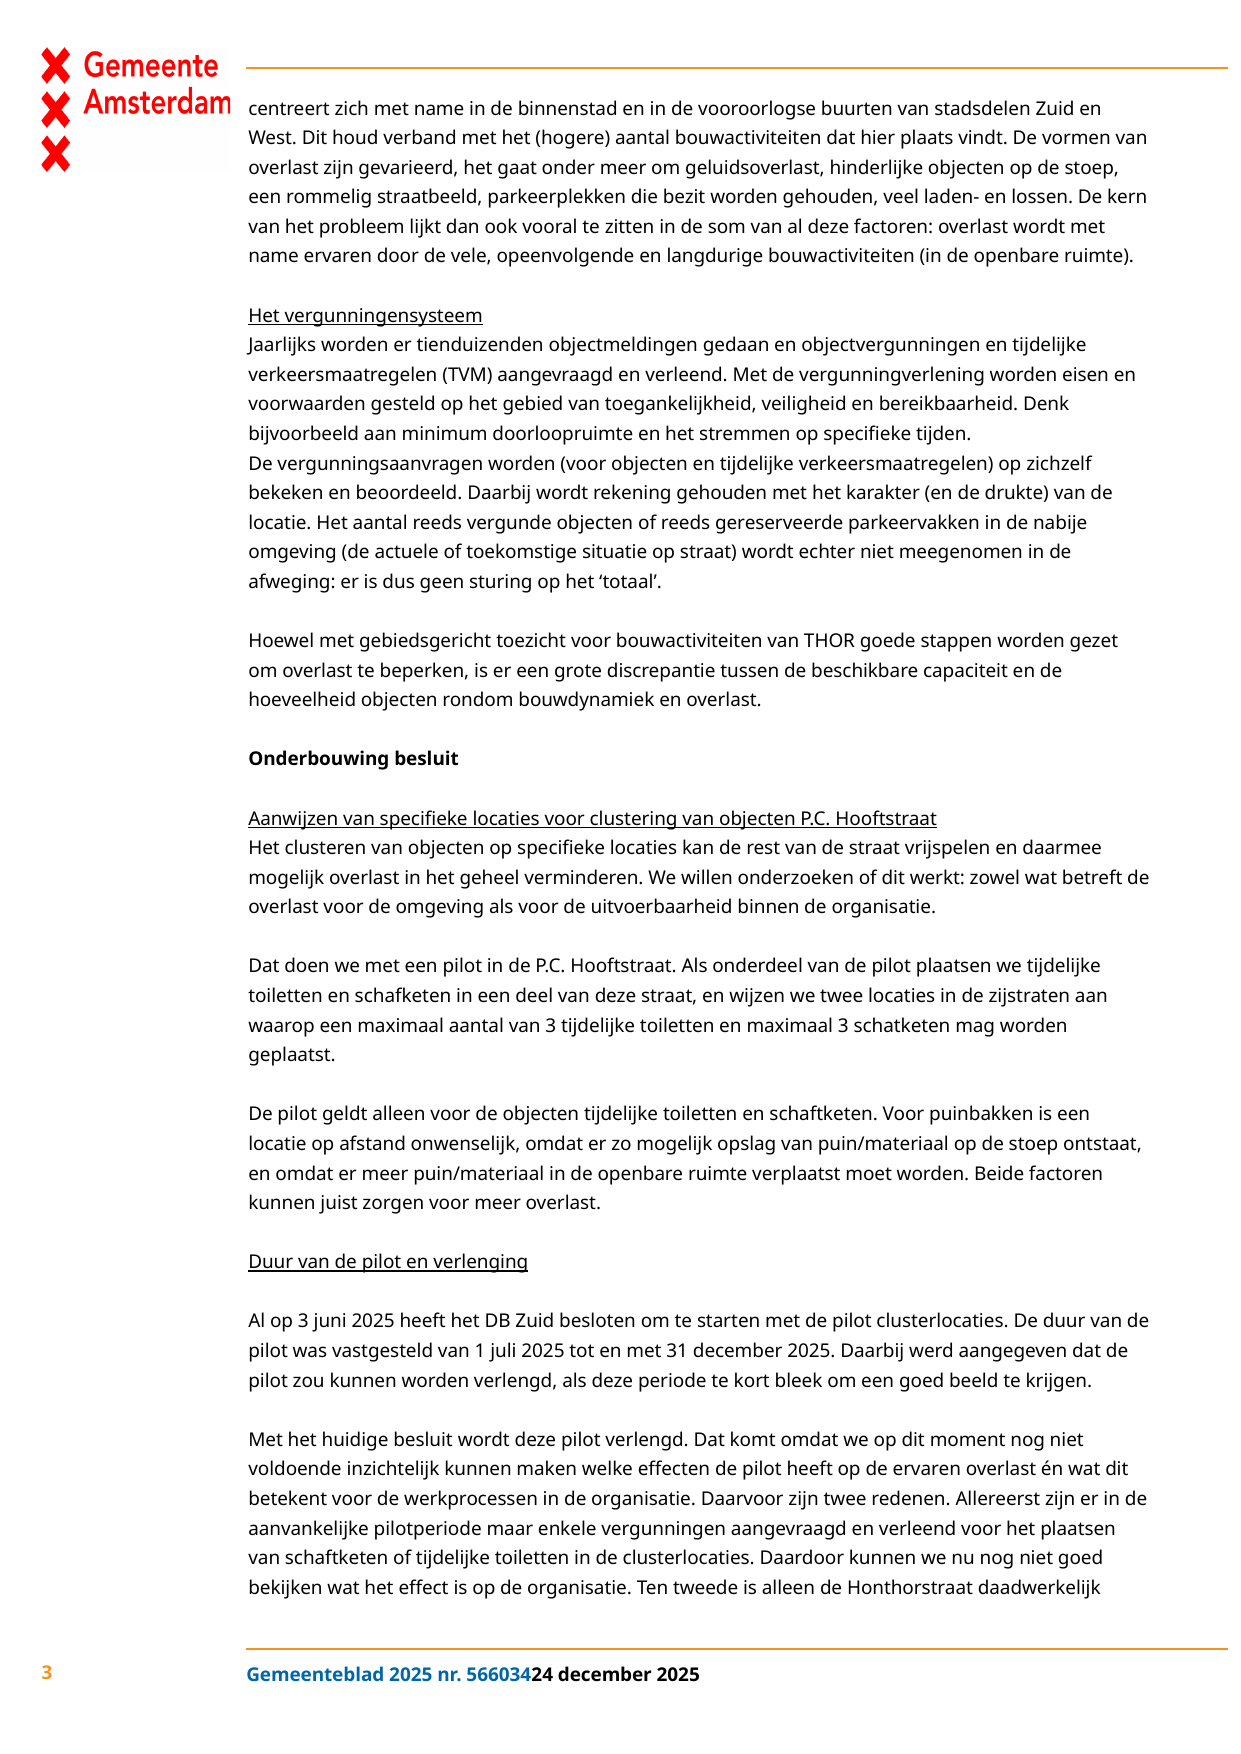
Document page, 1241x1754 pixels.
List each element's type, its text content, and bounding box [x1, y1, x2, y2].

text Onderbouwing besluit [248, 746, 1152, 771]
text Hoewel met gebiedsgericht toezicht voor bouwactiviteiten van THOR goede stappen worden gezet om overlast te beperken, is er een grote discrepantie tussen de beschikbare capaciteit en de hoeveelheid objecten rondom bouwdynamiek en overlast. [248, 627, 1152, 712]
text Jaarlijks worden er tienduizenden objectmeldingen gedaan en objectvergunningen en tijdelijke verkeersmaatregelen (TVM) aangevraagd en verleend. Met de vergunningverlening worden eisen en voorwaarden gesteld op het gebied van toegankelijkheid, veiligheid en bereikbaarheid. Denk bijvoorbeeld aan minimum doorloopruimte en het stremmen op specifieke tijden. [248, 331, 1152, 446]
text De pilot geldt alleen voor de objecten tijdelijke toiletten en schaftketen. Voor puinbakken is een locatie op afstand onwenselijk, omdat er zo mogelijk opslag van puin/materiaal op de stoep ontstaat, en omdat er meer puin/materiaal in de openbare ruimte verplaatst moet worden. Beide factoren kunnen juist zorgen voor meer overlast. [248, 1101, 1152, 1215]
text Al op 3 juni 2025 heeft het DB Zuid besloten om te starten met de pilot clusterlocaties. De duur van de pilot was vastgesteld van 1 juli 2025 tot en met 31 december 2025. Daarbij werd aangegeven dat de pilot zou kunnen worden verlengd, als deze periode te kort bleek om een goed beeld te krijgen. [248, 1308, 1152, 1393]
text Dat doen we met een pilot in de P.C. Hooftstraat. Als onderdeel van de pilot plaatsen we tijdelijke toiletten en schafketen in een deel van deze straat, en wijzen we twee locaties in de zijstraten aan waarop een maximaal aantal van 3 tijdelijke toiletten en maximaal 3 schatketen mag worden geplaatst. [248, 953, 1152, 1067]
text Duur van de pilot en verlenging [248, 1248, 1152, 1274]
text Aanwijzen van specifieke locaties voor clustering van objecten P.C. Hooftstraat [248, 805, 1152, 831]
text Het vergunningensysteem [248, 302, 1152, 328]
text De vergunningsaanvragen worden (voor objecten en tijdelijke verkeersmaatregelen) op zichzelf bekeken en beoordeeld. Daarbij wordt rekening gehouden met het karakter (en de drukte) van de locatie. Het aantal reeds vergunde objecten of reeds gereserveerde parkeervakken in de nabije omgeving (de actuele of toekomstige situatie op straat) wordt echter niet meegenomen in de afweging: er is dus geen sturing op het ‘totaal’. [248, 450, 1152, 594]
text centreert zich met name in de binnenstad en in de vooroorlogse buurten van stadsdelen Zuid en West. Dit houd verband met het (hogere) aantal bouwactiviteiten dat hier plaats vindt. De vormen van overlast zijn gevarieerd, het gaat onder meer om geluidsoverlast, hinderlijke objecten op de stoep, een rommelig straatbeeld, parkeerplekken die bezit worden gehouden, veel laden- en lossen. De kern van het probleem lijkt dan ook vooral te zitten in de som van al deze factoren: overlast wordt met name ervaren door de vele, opeenvolgende en langdurige bouwactiviteiten (in de openbare ruimte). [248, 95, 1152, 268]
text Met het huidige besluit wordt deze pilot verlengd. Dat komt omdat we op dit moment nog niet voldoende inzichtelijk kunnen maken welke effecten de pilot heeft op de ervaren overlast én wat dit betekent voor de werkprocessen in de organisatie. Daarvoor zijn twee redenen. Allereerst zijn er in de aanvankelijke pilotperiode maar enkele vergunningen aangevraagd en verleend voor het plaatsen van schaftketen of tijdelijke toiletten in de clusterlocaties. Daardoor kunnen we nu nog niet goed bekijken wat het effect is op de organisatie. Ten tweede is alleen de Honthorstraat daadwerkelijk [248, 1426, 1152, 1600]
picture [41, 47, 231, 172]
text Het clusteren van objecten op specifieke locaties kan de rest van de straat vrijspelen en daarmee mogelijk overlast in het geheel verminderen. We willen onderzoeken of dit werkt: zowel wat betreft de overlast voor de omgeving als voor de uitvoerbaarheid binnen de organisatie. [248, 834, 1152, 919]
